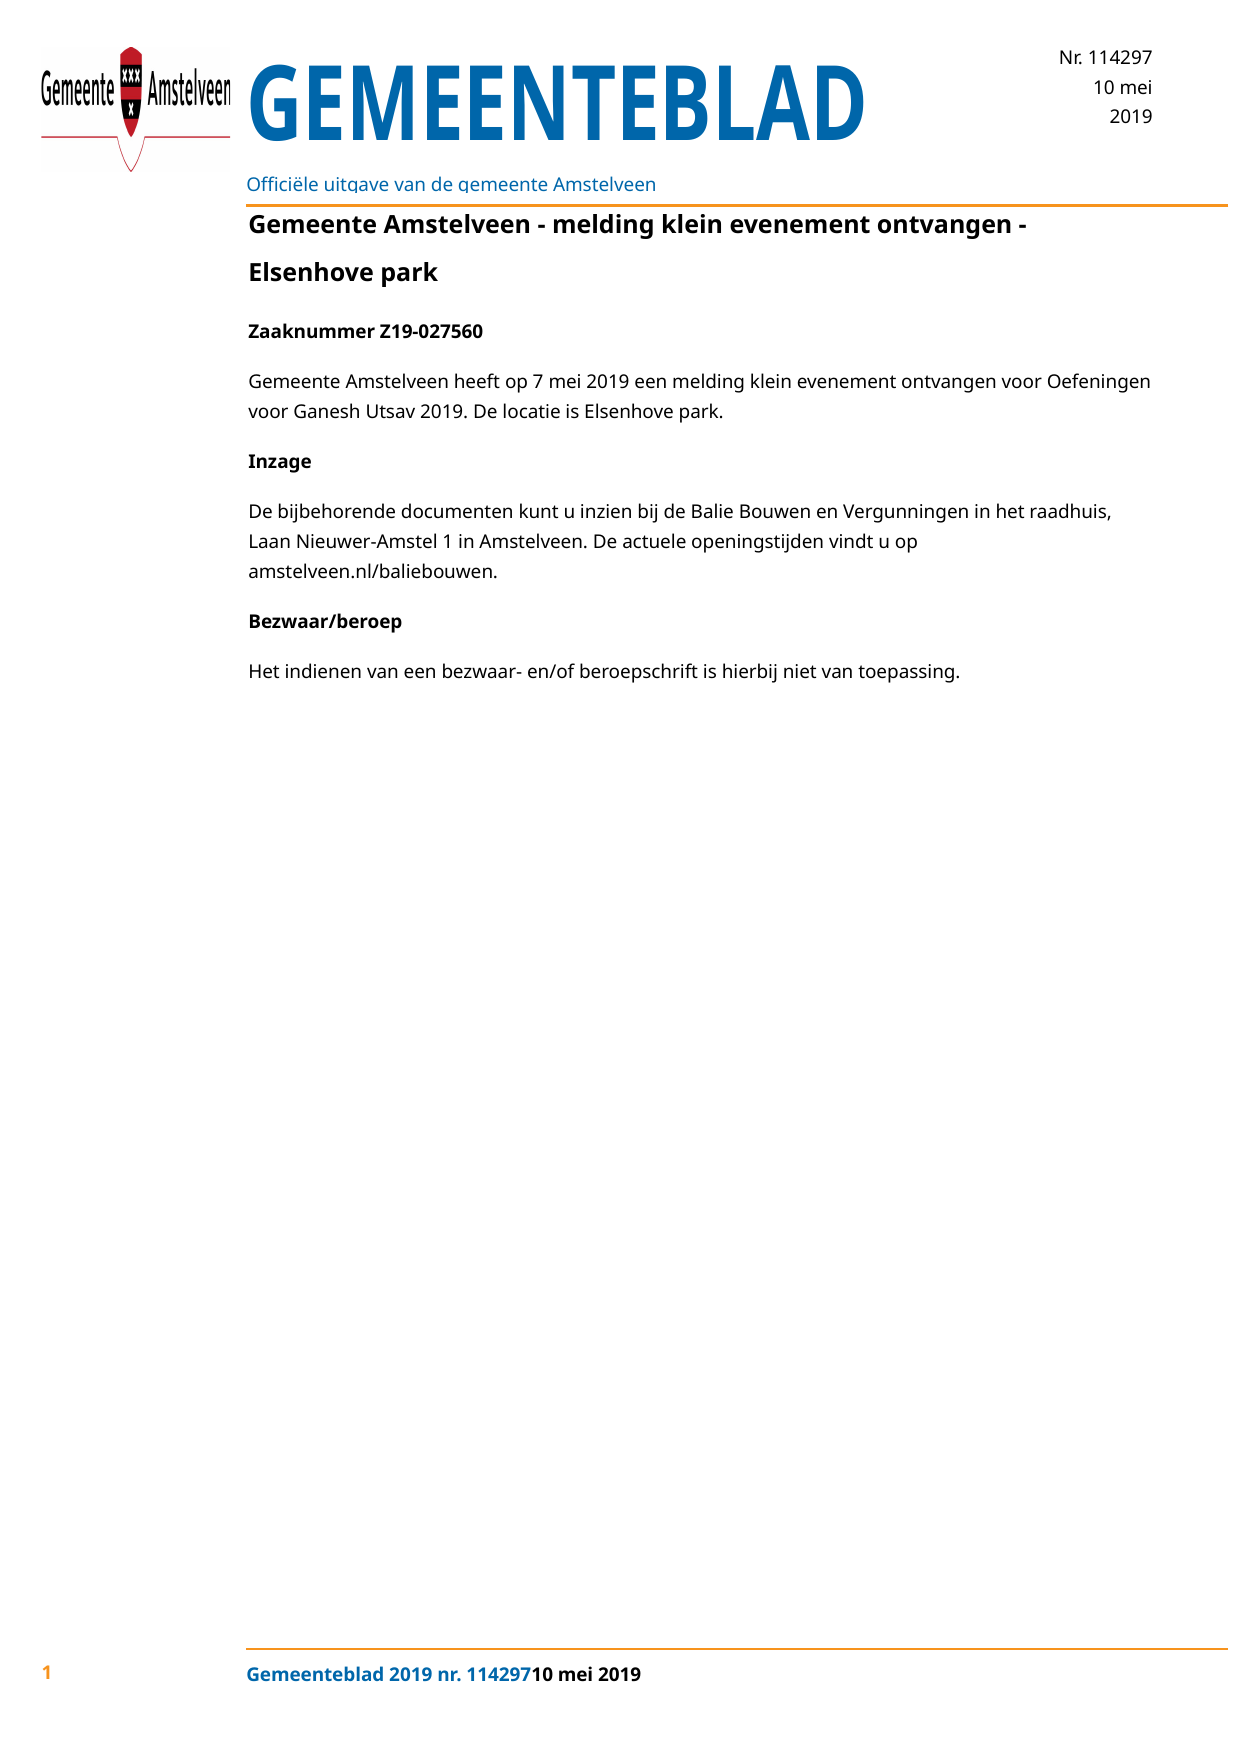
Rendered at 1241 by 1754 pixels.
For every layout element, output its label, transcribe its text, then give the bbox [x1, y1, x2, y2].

text Gemeente Amstelveen - melding klein evenement ontvangen - Elsenhove park [248, 207, 1152, 288]
text De bijbehorende documenten kunt u inzien bij de Balie Bouwen en Vergunningen in het raadhuis, Laan Nieuwer-Amstel 1 in Amstelveen. De actuele openingstijden vindt u op amstelveen.nl/baliebouwen. [248, 499, 1152, 584]
text Inzage [248, 448, 1152, 474]
text Zaaknummer Z19-027560 [248, 318, 1152, 344]
text Het indienen van een bezwaar- en/of beroepschrift is hierbij niet van toepassing. [248, 659, 1152, 684]
text Bezwaar/beroep [248, 608, 1152, 634]
text Gemeente Amstelveen heeft op 7 mei 2019 een melding klein evenement ontvangen voor Oefeningen voor Ganesh Utsav 2019. De locatie is Elsenhove park. [248, 368, 1152, 424]
picture [41, 47, 231, 172]
